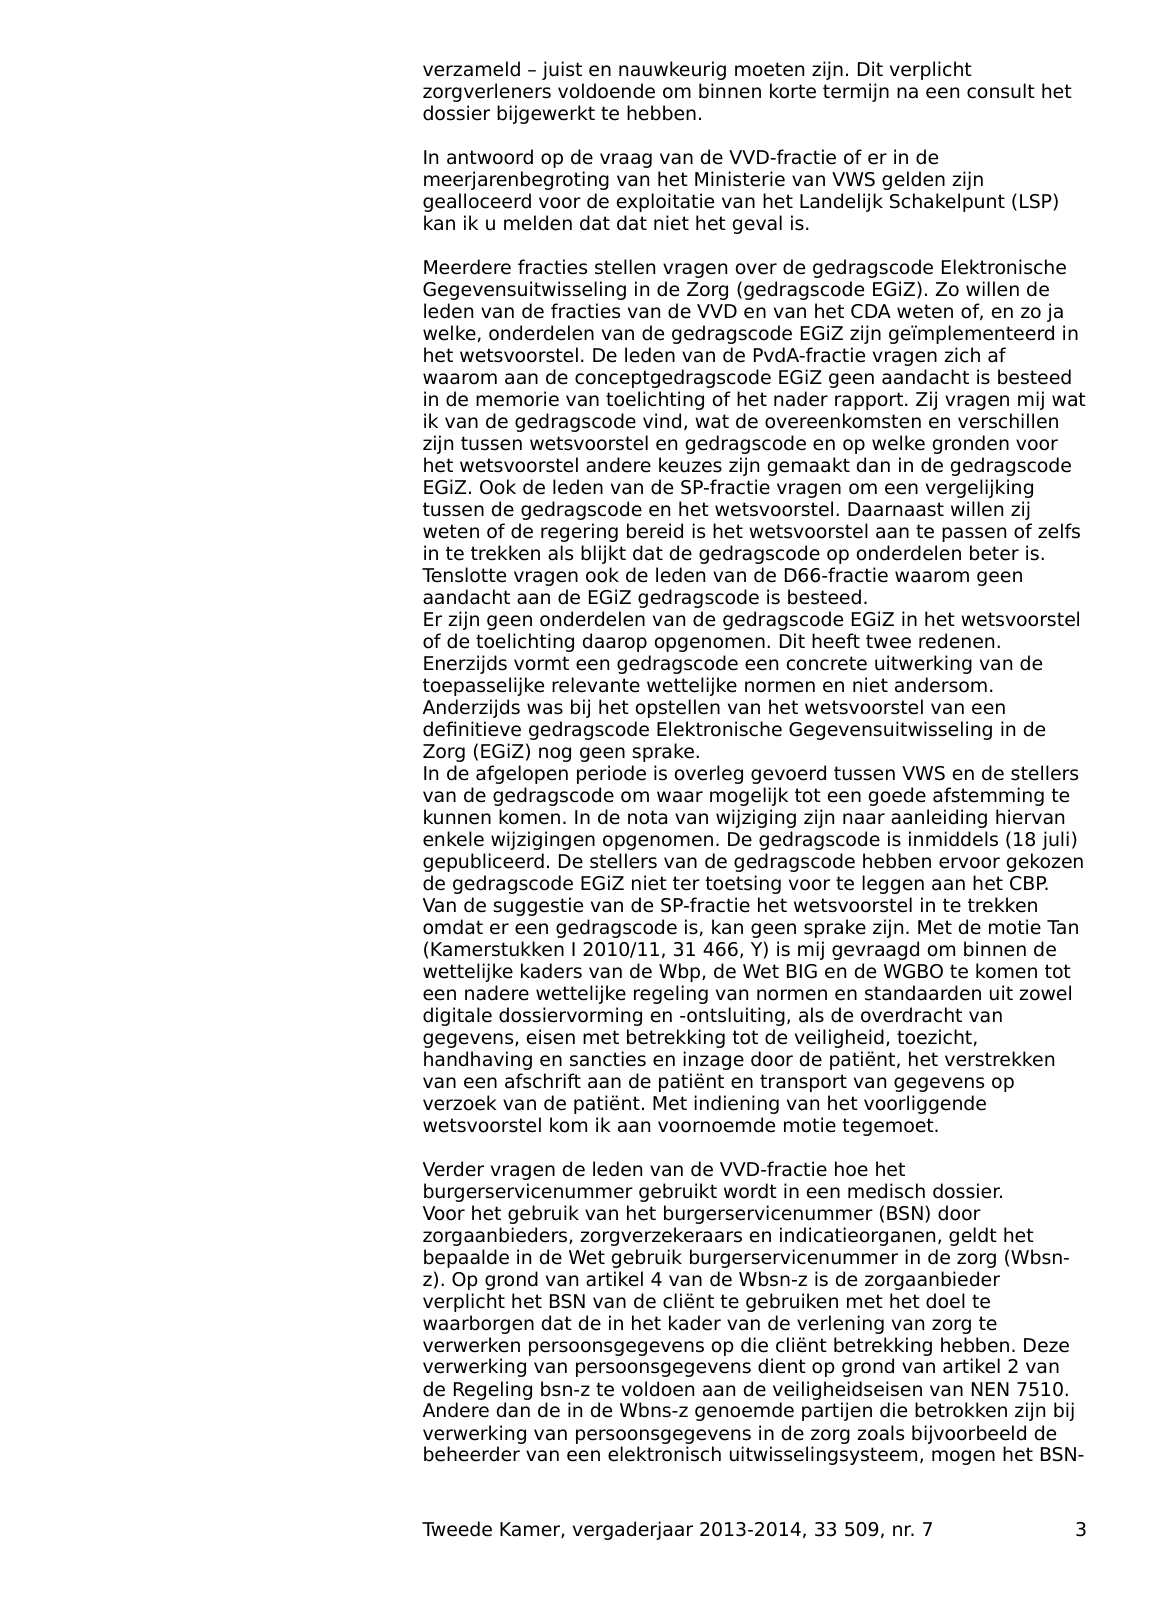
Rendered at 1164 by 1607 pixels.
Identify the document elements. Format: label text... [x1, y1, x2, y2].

text Voor het gebruik van het burgerservicenummer (BSN) door zorgaanbieders, zorgverzekeraars en indicatieorganen, geldt het bepaalde in de Wet gebruik burgerservicenummer in de zorg (Wbsn-z). Op grond van artikel 4 van de Wbsn-z is de zorgaanbieder verplicht het BSN van de cliënt te gebruiken met het doel te waarborgen dat de in het kader van de verlening van zorg te verwerken persoonsgegevens op die cliënt betrekking hebben. Deze verwerking van persoonsgegevens dient op grond van artikel 2 van de Regeling bsn-z te voldoen aan de veiligheidseisen van NEN 7510. Andere dan de in de Wbns-z genoemde partijen die betrokken zijn bij verwerking van persoonsgegevens in de zorg zoals bijvoorbeeld de beheerder van een elektronisch uitwisselingsysteem, mogen het BSN- [422, 1203, 1087, 1466]
text verzameld – juist en nauwkeurig moeten zijn. Dit verplicht zorgverleners voldoende om binnen korte termijn na een consult het dossier bijgewerkt te hebben. [422, 59, 1087, 125]
text Meerdere fracties stellen vragen over de gedragscode Elektronische Gegevensuitwisseling in de Zorg (gedragscode EGiZ). Zo willen de leden van de fracties van de VVD en van het CDA weten of, en zo ja welke, onderdelen van de gedragscode EGiZ zijn geïmplementeerd in het wetsvoorstel. De leden van de PvdA-fractie vragen zich af waarom aan de conceptgedragscode EGiZ geen aandacht is besteed in de memorie van toelichting of het nader rapport. Zij vragen mij wat ik van de gedragscode vind, wat de overeenkomsten en verschillen zijn tussen wetsvoorstel en gedragscode en op welke gronden voor het wetsvoorstel andere keuzes zijn gemaakt dan in de gedragscode EGiZ. Ook de leden van de SP-fractie vragen om een vergelijking tussen de gedragscode en het wetsvoorstel. Daarnaast willen zij weten of de regering bereid is het wetsvoorstel aan te passen of zelfs in te trekken als blijkt dat de gedragscode op onderdelen beter is. Tenslotte vragen ook de leden van de D66-fractie waarom geen aandacht aan de EGiZ gedragscode is besteed. [422, 257, 1087, 609]
text Er zijn geen onderdelen van de gedragscode EGiZ in het wetsvoorstel of de toelichting daarop opgenomen. Dit heeft twee redenen. Enerzijds vormt een gedragscode een concrete uitwerking van de toepasselijke relevante wettelijke normen en niet andersom. Anderzijds was bij het opstellen van het wetsvoorstel van een definitieve gedragscode Elektronische Gegevensuitwisseling in de Zorg (EGiZ) nog geen sprake. [422, 609, 1087, 763]
text Van de suggestie van de SP-fractie het wetsvoorstel in te trekken omdat er een gedragscode is, kan geen sprake zijn. Met de motie Tan (Kamerstukken I 2010/11, 31 466, Y) is mij gevraagd om binnen de wettelijke kaders van de Wbp, de Wet BIG en de WGBO te komen tot een nadere wettelijke regeling van normen en standaarden uit zowel digitale dossiervorming en -ontsluiting, als de overdracht van gegevens, eisen met betrekking tot de veiligheid, toezicht, handhaving en sancties en inzage door de patiënt, het verstrekken van een afschrift aan de patiënt en transport van gegevens op verzoek van de patiënt. Met indiening van het voorliggende wetsvoorstel kom ik aan voornoemde motie tegemoet. [422, 895, 1087, 1136]
text Verder vragen de leden van de VVD-fractie hoe het burgerservicenummer gebruikt wordt in een medisch dossier. [422, 1159, 1087, 1203]
text In de afgelopen periode is overleg gevoerd tussen VWS en de stellers van de gedragscode om waar mogelijk tot een goede afstemming te kunnen komen. In de nota van wijziging zijn naar aanleiding hiervan enkele wijzigingen opgenomen. De gedragscode is inmiddels (18 juli) gepubliceerd. De stellers van de gedragscode hebben ervoor gekozen de gedragscode EGiZ niet ter toetsing voor te leggen aan het CBP. [422, 763, 1087, 895]
text In antwoord op de vraag van de VVD-fractie of er in de meerjarenbegroting van het Ministerie van VWS gelden zijn gealloceerd voor de exploitatie van het Landelijk Schakelpunt (LSP) kan ik u melden dat dat niet het geval is. [422, 147, 1087, 235]
